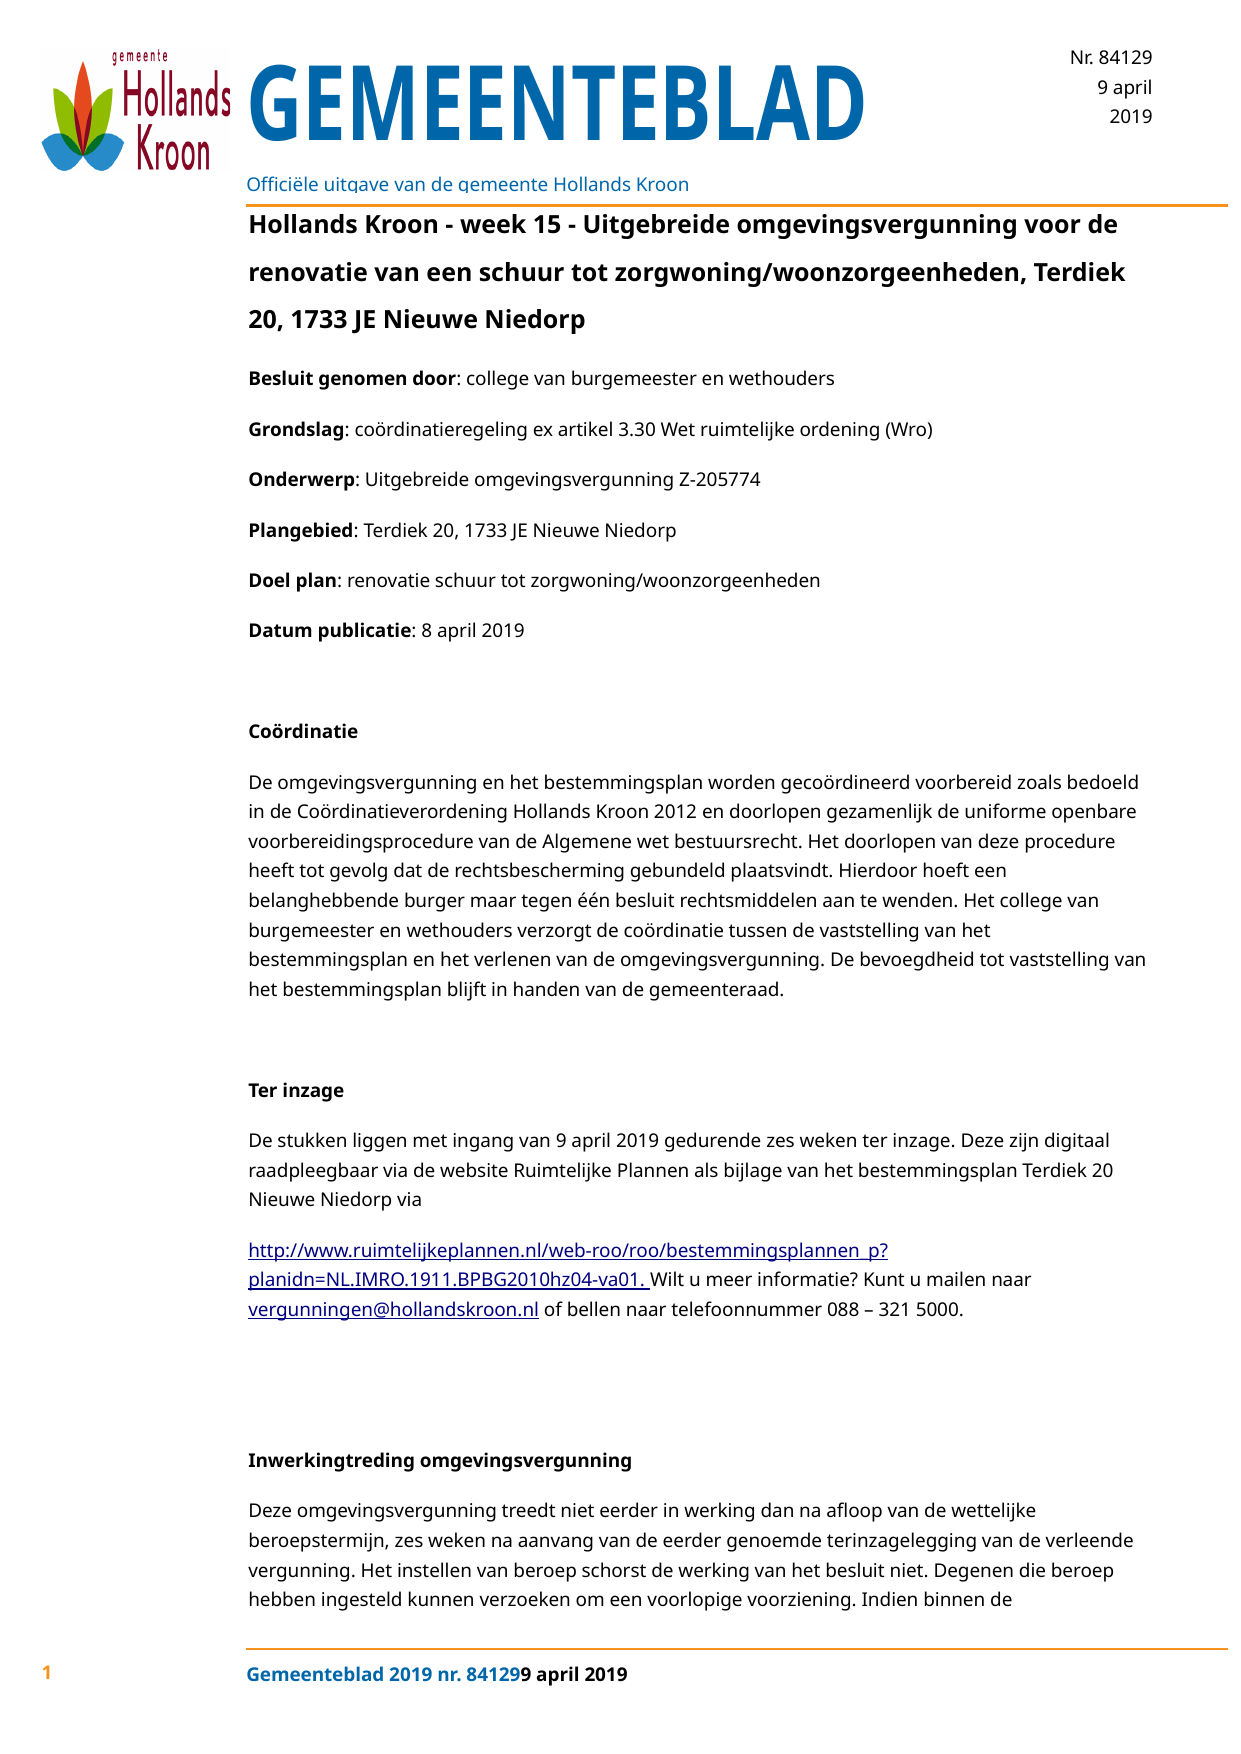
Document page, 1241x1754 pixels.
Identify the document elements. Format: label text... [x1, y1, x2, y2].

text Inwerkingtreding omgevingsvergunning [248, 1447, 1152, 1473]
picture [41, 47, 231, 172]
text Doel plan: renovatie schuur tot zorgwoning/woonzorgeenheden [248, 567, 1152, 593]
text De omgevingsvergunning en het bestemmingsplan worden gecoördineerd voorbereid zoals bedoeld in de Coördinatieverordening Hollands Kroon 2012 en doorlopen gezamenlijk de uniforme openbare voorbereidingsprocedure van de Algemene wet bestuursrecht. Het doorlopen van deze procedure heeft tot gevolg dat de rechtsbescherming gebundeld plaatsvindt. Hierdoor hoeft een belanghebbende burger maar tegen één besluit rechtsmiddelen aan te wenden. Het college van burgemeester en wethouders verzorgt de coördinatie tussen de vaststelling van het bestemmingsplan en het verlenen van de omgevingsvergunning. De bevoegdheid tot vaststelling van het bestemmingsplan blijft in handen van de gemeenteraad. [248, 769, 1152, 1002]
text Plangebied: Terdiek 20, 1733 JE Nieuwe Niedorp [248, 517, 1152, 542]
text Besluit genomen door: college van burgemeester en wethouders [248, 366, 1152, 391]
text Grondslag: coördinatieregeling ex artikel 3.30 Wet ruimtelijke ordening (Wro) [248, 416, 1152, 442]
text Coördinatie [248, 718, 1152, 744]
text http://www.ruimtelijkeplannen.nl/web-roo/roo/bestemmingsplannen_p?planidn=NL.IMRO.1911.BPBG2010hz04-va01. Wilt u meer informatie? Kunt u mailen naar vergunningen@hollandskroon.nl of bellen naar telefoonnummer 088 – 321 5000. [248, 1237, 1152, 1322]
text Ter inzage [248, 1077, 1152, 1102]
text Datum publicatie: 8 april 2019 [248, 618, 1152, 643]
text De stukken liggen met ingang van 9 april 2019 gedurende zes weken ter inzage. Deze zijn digitaal raadpleegbaar via de website Ruimtelijke Plannen als bijlage van het bestemmingsplan Terdiek 20 Nieuwe Niedorp via [248, 1127, 1152, 1212]
text Hollands Kroon - week 15 - Uitgebreide omgevingsvergunning voor de renovatie van een schuur tot zorgwoning/woonzorgeenheden, Terdiek 20, 1733 JE Nieuwe Niedorp [248, 207, 1152, 336]
text Onderwerp: Uitgebreide omgevingsvergunning Z-205774 [248, 466, 1152, 492]
text Deze omgevingsvergunning treedt niet eerder in werking dan na afloop van de wettelijke beroepstermijn, zes weken na aanvang van de eerder genoemde terinzagelegging van de verleende vergunning. Het instellen van beroep schorst de werking van het besluit niet. Degenen die beroep hebben ingesteld kunnen verzoeken om een voorlopige voorziening. Indien binnen de [248, 1498, 1152, 1612]
